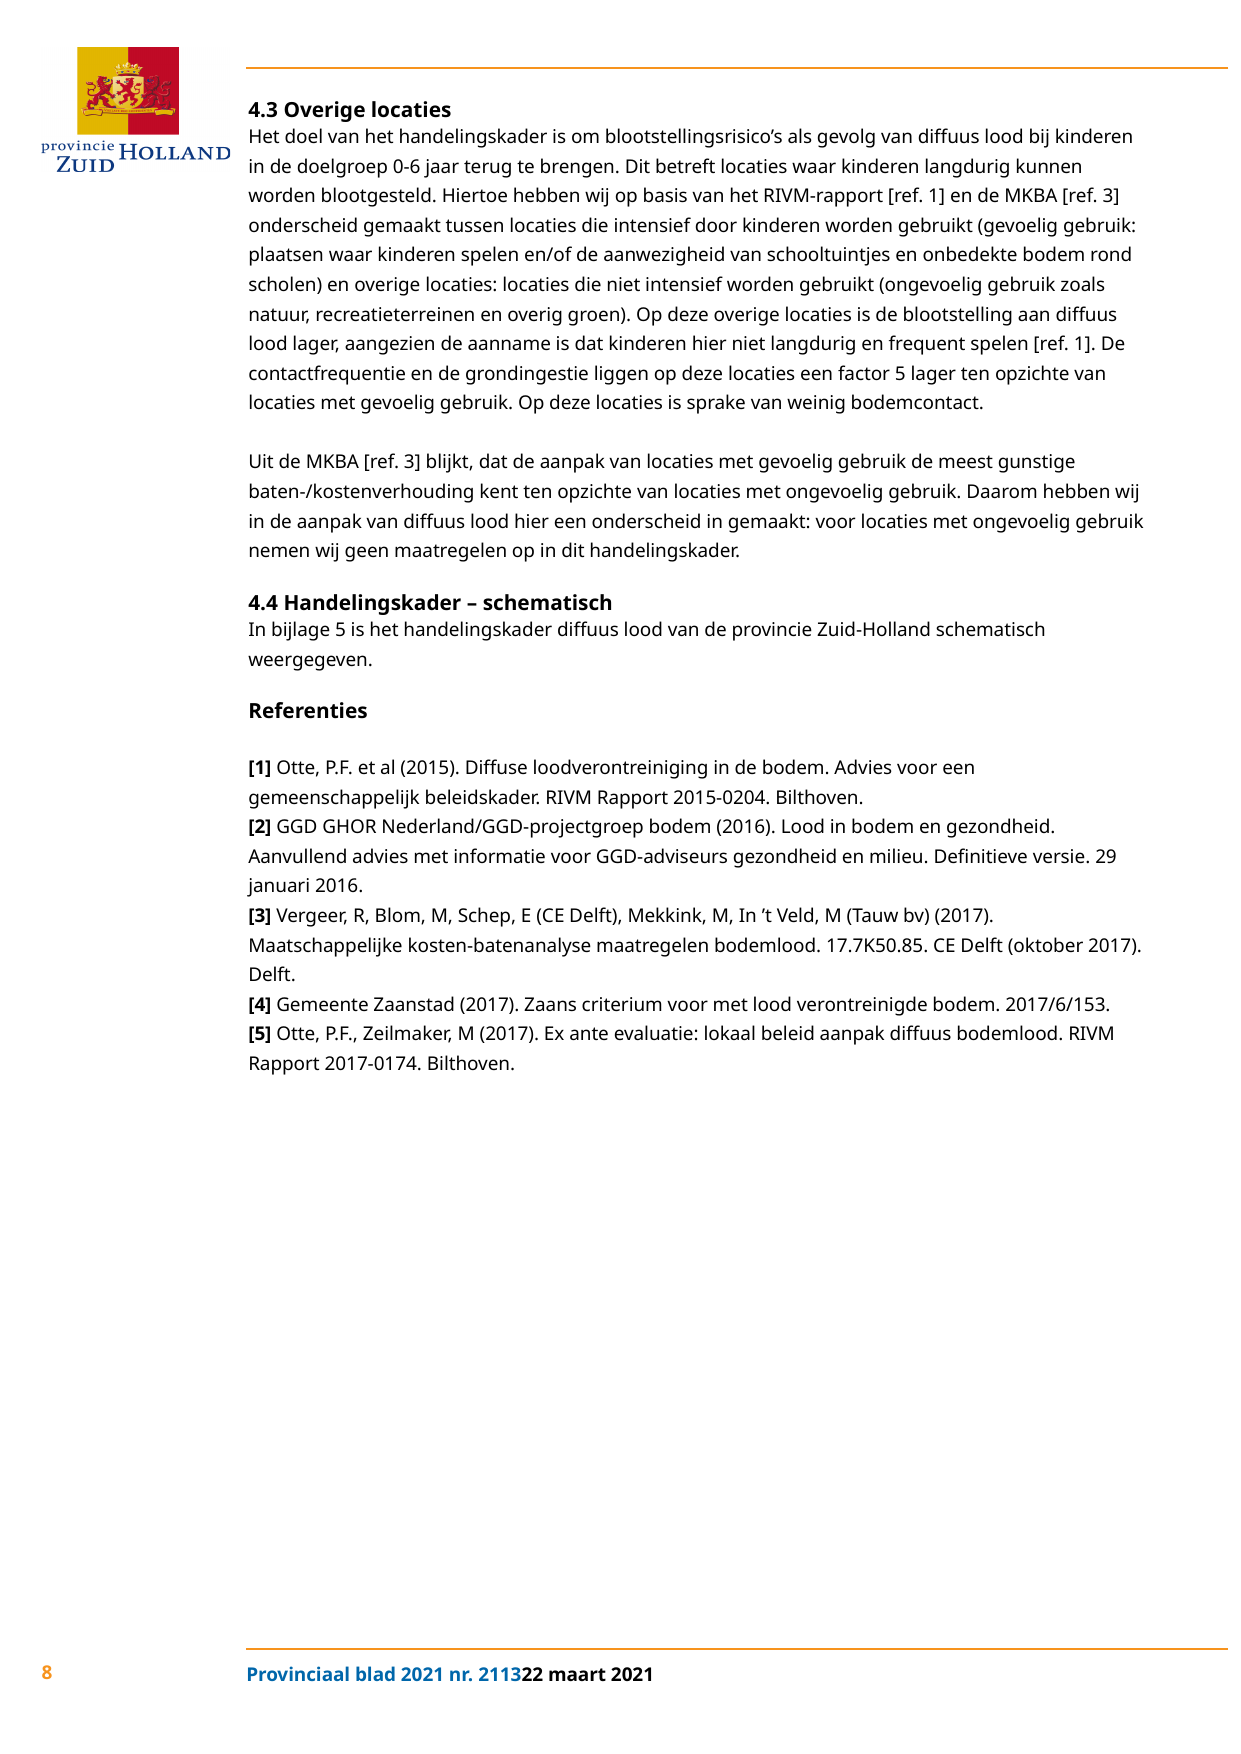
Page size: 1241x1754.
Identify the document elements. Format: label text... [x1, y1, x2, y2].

text [2] GGD GHOR Nederland/GGD-projectgroep bodem (2016). Lood in bodem en gezondheid. Aanvullend advies met informatie voor GGD-adviseurs gezondheid en milieu. Definitieve versie. 29 januari 2016. [248, 813, 1152, 898]
text Uit de MKBA [ref. 3] blijkt, dat de aanpak van locaties met gevoelig gebruik de meest gunstige baten-/kostenverhouding kent ten opzichte van locaties met ongevoelig gebruik. Daarom hebben wij in de aanpak van diffuus lood hier een onderscheid in gemaakt: voor locaties met ongevoelig gebruik nemen wij geen maatregelen op in dit handelingskader. [248, 449, 1152, 563]
text Het doel van het handelingskader is om blootstellingsrisico’s als gevolg van diffuus lood bij kinderen in de doelgroep 0-6 jaar terug te brengen. Dit betreft locaties waar kinderen langdurig kunnen worden blootgesteld. Hiertoe hebben wij op basis van het RIVM-rapport [ref. 1] en de MKBA [ref. 3] onderscheid gemaakt tussen locaties die intensief door kinderen worden gebruikt (gevoelig gebruik: plaatsen waar kinderen spelen en/of de aanwezigheid van schooltuintjes en onbedekte bodem rond scholen) en overige locaties: locaties die niet intensief worden gebruikt (ongevoelig gebruik zoals natuur, recreatieterreinen en overig groen). Op deze overige locaties is de blootstelling aan diffuus lood lager, aangezien de aanname is dat kinderen hier niet langdurig en frequent spelen [ref. 1]. De contactfrequentie en de grondingestie liggen op deze locaties een factor 5 lager ten opzichte van locaties met gevoelig gebruik. Op deze locaties is sprake van weinig bodemcontact. [248, 123, 1152, 415]
text [4] Gemeente Zaanstad (2017). Zaans criterium voor met lood verontreinigde bodem. 2017/6/153. [248, 991, 1152, 1017]
text In bijlage 5 is het handelingskader diffuus lood van de provincie Zuid-Holland schematisch weergegeven. [248, 616, 1152, 672]
text 4.4 Handelingskader – schematisch [248, 588, 1152, 616]
text 4.3 Overige locaties [248, 95, 1152, 123]
text [3] Vergeer, R, Blom, M, Schep, E (CE Delft), Mekkink, M, In ’t Veld, M (Tauw bv) (2017). Maatschappelijke kosten-batenanalyse maatregelen bodemlood. 17.7K50.85. CE Delft (oktober 2017). Delft. [248, 902, 1152, 987]
picture [41, 47, 231, 172]
text Referenties [248, 696, 1152, 725]
text [1] Otte, P.F. et al (2015). Diffuse loodverontreiniging in de bodem. Advies voor een gemeenschappelijk beleidskader. RIVM Rapport 2015-0204. Bilthoven. [248, 754, 1152, 809]
text [5] Otte, P.F., Zeilmaker, M (2017). Ex ante evaluatie: lokaal beleid aanpak diffuus bodemlood. RIVM Rapport 2017-0174. Bilthoven. [248, 1021, 1152, 1076]
